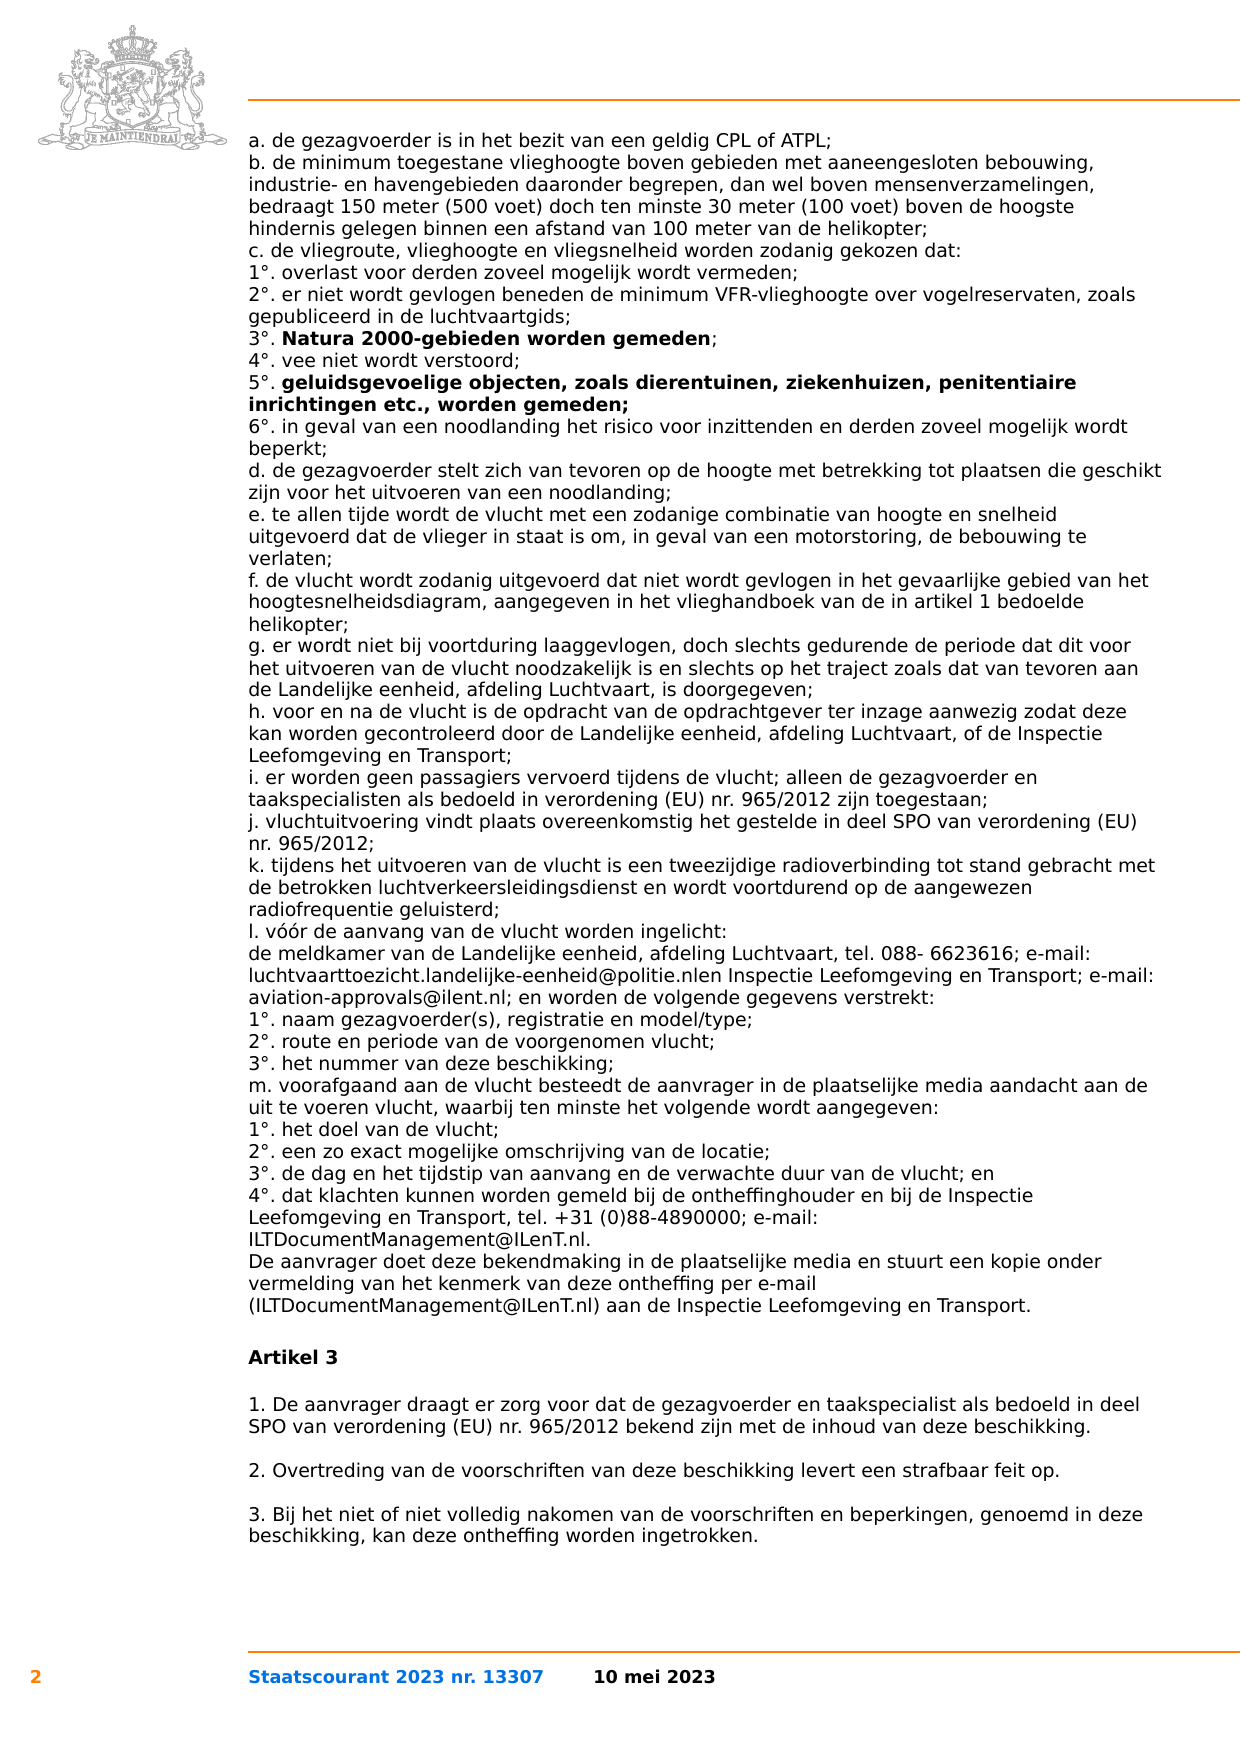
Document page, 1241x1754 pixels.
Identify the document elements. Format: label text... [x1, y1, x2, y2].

text 2°. een zo exact mogelijke omschrijving van de locatie; [248, 1141, 1163, 1163]
text i. er worden geen passagiers vervoerd tijdens de vlucht; alleen de gezagvoerder en taakspecialisten als bedoeld in verordening (EU) nr. 965/2012 zijn toegestaan; [248, 767, 1163, 811]
text 3. Bij het niet of niet volledig nakomen van de voorschriften en beperkingen, genoemd in deze beschikking, kan deze ontheffing worden ingetrokken. [248, 1503, 1163, 1547]
text c. de vliegroute, vlieghoogte en vliegsnelheid worden zodanig gekozen dat: [248, 240, 1163, 262]
text e. te allen tijde wordt de vlucht met een zodanige combinatie van hoogte en snelheid uitgevoerd dat de vlieger in staat is om, in geval van een motorstoring, de bebouwing te verlaten; [248, 503, 1163, 569]
text d. de gezagvoerder stelt zich van tevoren op de hoogte met betrekking tot plaatsen die geschikt zijn voor het uitvoeren van een noodlanding; [248, 459, 1163, 503]
text de meldkamer van de Landelijke eenheid, afdeling Luchtvaart, tel. 088- 6623616; e-mail: luchtvaarttoezicht.landelijke-eenheid@politie.nlen Inspectie Leefomgeving en Transport; e-mail: aviation-approvals@ilent.nl; en worden de volgende gegevens verstrekt: [248, 943, 1163, 1009]
text 5°. geluidsgevoelige objecten, zoals dierentuinen, ziekenhuizen, penitentiaire inrichtingen etc., worden gemeden; [248, 372, 1163, 416]
text 2°. er niet wordt gevlogen beneden de minimum VFR-vlieghoogte over vogelreservaten, zoals gepubliceerd in de luchtvaartgids; [248, 284, 1163, 328]
text 2°. route en periode van de voorgenomen vlucht; [248, 1031, 1163, 1053]
picture [38, 25, 227, 150]
text De aanvrager doet deze bekendmaking in de plaatselijke media en stuurt een kopie onder vermelding van het kenmerk van deze ontheffing per e-mail (ILTDocumentManagement@ILenT.nl) aan de Inspectie Leefomgeving en Transport. [248, 1251, 1163, 1317]
text 1°. het doel van de vlucht; [248, 1119, 1163, 1141]
text 2. Overtreding van de voorschriften van deze beschikking levert een strafbaar feit op. [248, 1459, 1163, 1482]
text a. de gezagvoerder is in het bezit van een geldig CPL of ATPL; [248, 130, 1163, 152]
text 1. De aanvrager draagt er zorg voor dat de gezagvoerder en taakspecialist als bedoeld in deel SPO van verordening (EU) nr. 965/2012 bekend zijn met de inhoud van deze beschikking. [248, 1394, 1163, 1438]
text l. vóór de aanvang van de vlucht worden ingelicht: [248, 921, 1163, 943]
text m. voorafgaand aan de vlucht besteedt de aanvrager in de plaatselijke media aandacht aan de uit te voeren vlucht, waarbij ten minste het volgende wordt aangegeven: [248, 1075, 1163, 1119]
text 3°. de dag en het tijdstip van aanvang en de verwachte duur van de vlucht; en [248, 1163, 1163, 1185]
text f. de vlucht wordt zodanig uitgevoerd dat niet wordt gevlogen in het gevaarlijke gebied van het hoogtesnelheidsdiagram, aangegeven in het vlieghandboek van de in artikel 1 bedoelde helikopter; [248, 569, 1163, 635]
text j. vluchtuitvoering vindt plaats overeenkomstig het gestelde in deel SPO van verordening (EU) nr. 965/2012; [248, 811, 1163, 855]
text h. voor en na de vlucht is de opdracht van de opdrachtgever ter inzage aanwezig zodat deze kan worden gecontroleerd door de Landelijke eenheid, afdeling Luchtvaart, of de Inspectie Leefomgeving en Transport; [248, 701, 1163, 767]
text g. er wordt niet bij voortduring laaggevlogen, doch slechts gedurende de periode dat dit voor het uitvoeren van de vlucht noodzakelijk is en slechts op het traject zoals dat van tevoren aan de Landelijke eenheid, afdeling Luchtvaart, is doorgegeven; [248, 635, 1163, 701]
text b. de minimum toegestane vlieghoogte boven gebieden met aaneengesloten bebouwing, industrie- en havengebieden daaronder begrepen, dan wel boven mensenverzamelingen, bedraagt 150 meter (500 voet) doch ten minste 30 meter (100 voet) boven de hoogste hindernis gelegen binnen een afstand van 100 meter van de helikopter; [248, 152, 1163, 240]
text 3°. het nummer van deze beschikking; [248, 1053, 1163, 1075]
text k. tijdens het uitvoeren van de vlucht is een tweezijdige radioverbinding tot stand gebracht met de betrokken luchtverkeersleidingsdienst en wordt voortdurend op de aangewezen radiofrequentie geluisterd; [248, 855, 1163, 921]
text 3°. Natura 2000-gebieden worden gemeden; [248, 328, 1163, 350]
subtitle Artikel 3 [248, 1347, 1163, 1369]
text 4°. dat klachten kunnen worden gemeld bij de ontheffinghouder en bij de Inspectie Leefomgeving en Transport, tel. +31 (0)88-4890000; e-mail: ILTDocumentManagement@ILenT.nl. [248, 1185, 1163, 1251]
text 1°. naam gezagvoerder(s), registratie en model/type; [248, 1009, 1163, 1031]
text 6°. in geval van een noodlanding het risico voor inzittenden en derden zoveel mogelijk wordt beperkt; [248, 416, 1163, 459]
text 1°. overlast voor derden zoveel mogelijk wordt vermeden; [248, 262, 1163, 284]
text 4°. vee niet wordt verstoord; [248, 350, 1163, 372]
